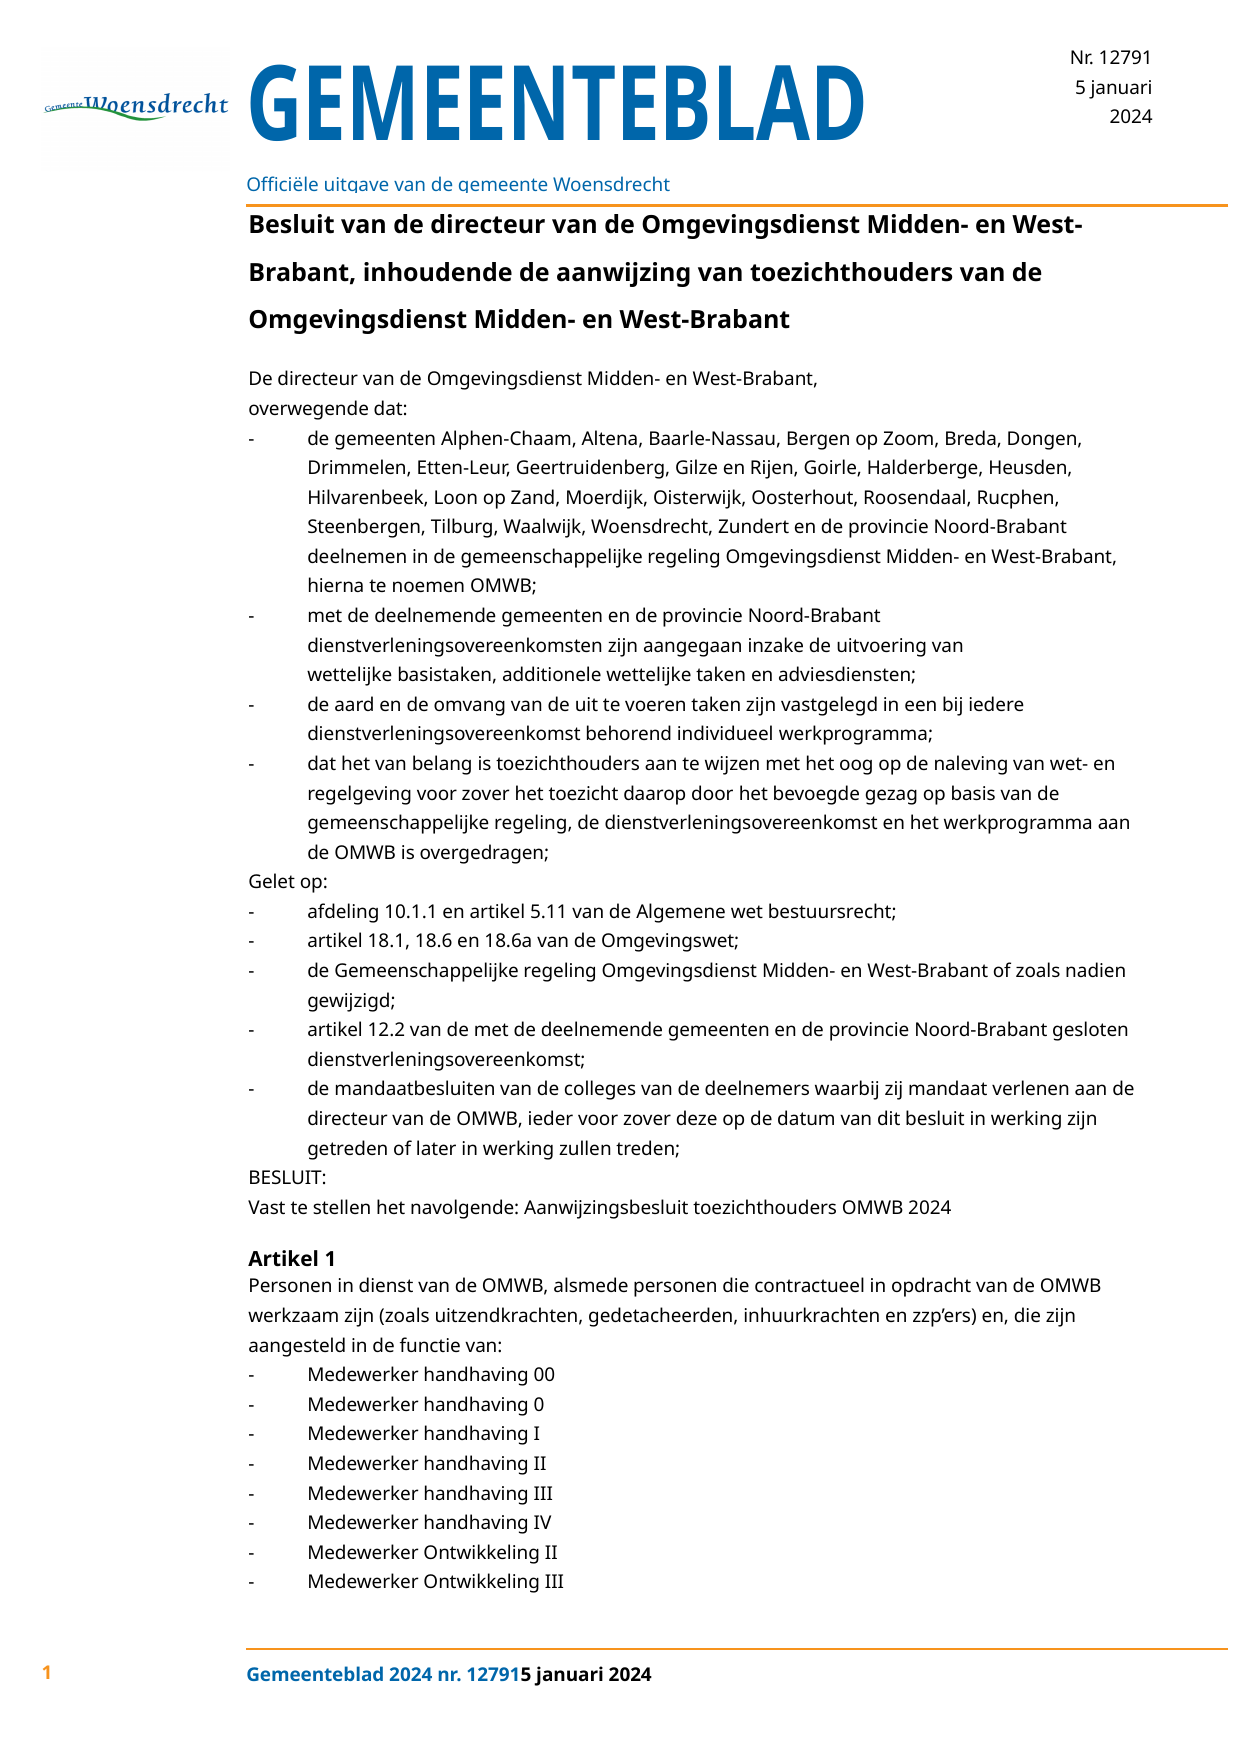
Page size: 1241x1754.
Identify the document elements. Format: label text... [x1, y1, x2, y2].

list Medewerker handhaving II [248, 1450, 1152, 1476]
text BESLUIT: [248, 1164, 1152, 1190]
list de mandaatbesluiten van de colleges van de deelnemers waarbij zij mandaat verlenen aan de directeur van de OMWB, ieder voor zover deze op de datum van dit besluit in werking zijn getreden of later in werking zullen treden; [248, 1076, 1152, 1160]
list Medewerker handhaving 0 [248, 1391, 1152, 1417]
list artikel 12.2 van de met de deelnemende gemeenten en de provincie Noord-Brabant gesloten dienstverleningsovereenkomst; [248, 1016, 1152, 1072]
list Medewerker Ontwikkeling III [248, 1568, 1152, 1594]
text overwegende dat: [248, 395, 1152, 421]
text Personen in dienst van de OMWB, alsmede personen die contractueel in opdracht van de OMWB werkzaam zijn (zoals uitzendkrachten, gedetacheerden, inhuurkrachten en zzp’ers) en, die zijn aangesteld in de functie van: [248, 1273, 1152, 1358]
list Medewerker Ontwikkeling II [248, 1539, 1152, 1565]
list dat het van belang is toezichthouders aan te wijzen met het oog op de naleving van wet- en regelgeving voor zover het toezicht daarop door het bevoegde gezag op basis van de gemeenschappelijke regeling, de dienstverleningsovereenkomst en het werkprogramma aan de OMWB is overgedragen; [248, 750, 1152, 864]
list afdeling 10.1.1 en artikel 5.11 van de Algemene wet bestuursrecht; [248, 898, 1152, 924]
list met de deelnemende gemeenten en de provincie Noord-Brabant dienstverleningsovereenkomsten zijn aangegaan inzake de uitvoering van wettelijke basistaken, additionele wettelijke taken en adviesdiensten; [248, 602, 1152, 687]
list Medewerker handhaving I [248, 1421, 1152, 1446]
text Gelet op: [248, 868, 1152, 894]
list Medewerker handhaving 00 [248, 1361, 1152, 1387]
picture [41, 47, 231, 172]
list Medewerker handhaving III [248, 1480, 1152, 1506]
list Medewerker handhaving IV [248, 1509, 1152, 1535]
text De directeur van de Omgevingsdienst Midden- en West-Brabant, [248, 366, 1152, 391]
text Vast te stellen het navolgende: Aanwijzingsbesluit toezichthouders OMWB 2024 [248, 1194, 1152, 1219]
list de gemeenten Alphen-Chaam, Altena, Baarle-Nassau, Bergen op Zoom, Breda, Dongen, Drimmelen, Etten-Leur, Geertruidenberg, Gilze en Rijen, Goirle, Halderberge, Heusden, Hilvarenbeek, Loon op Zand, Moerdijk, Oisterwijk, Oosterhout, Roosendaal, Rucphen, Steenbergen, Tilburg, Waalwijk, Woensdrecht, Zundert en de provincie Noord-Brabant deelnemen in de gemeenschappelijke regeling Omgevingsdienst Midden- en West-Brabant, hierna te noemen OMWB; [248, 425, 1152, 598]
text Artikel 1 [248, 1244, 1152, 1273]
list de aard en de omvang van de uit te voeren taken zijn vastgelegd in een bij iedere dienstverleningsovereenkomst behorend individueel werkprogramma; [248, 691, 1152, 746]
text Besluit van de directeur van de Omgevingsdienst Midden- en West-Brabant, inhoudende de aanwijzing van toezichthouders van de Omgevingsdienst Midden- en West-Brabant [248, 207, 1152, 336]
list de Gemeenschappelijke regeling Omgevingsdienst Midden- en West-Brabant of zoals nadien gewijzigd; [248, 957, 1152, 1012]
list artikel 18.1, 18.6 en 18.6a van de Omgevingswet; [248, 928, 1152, 953]
